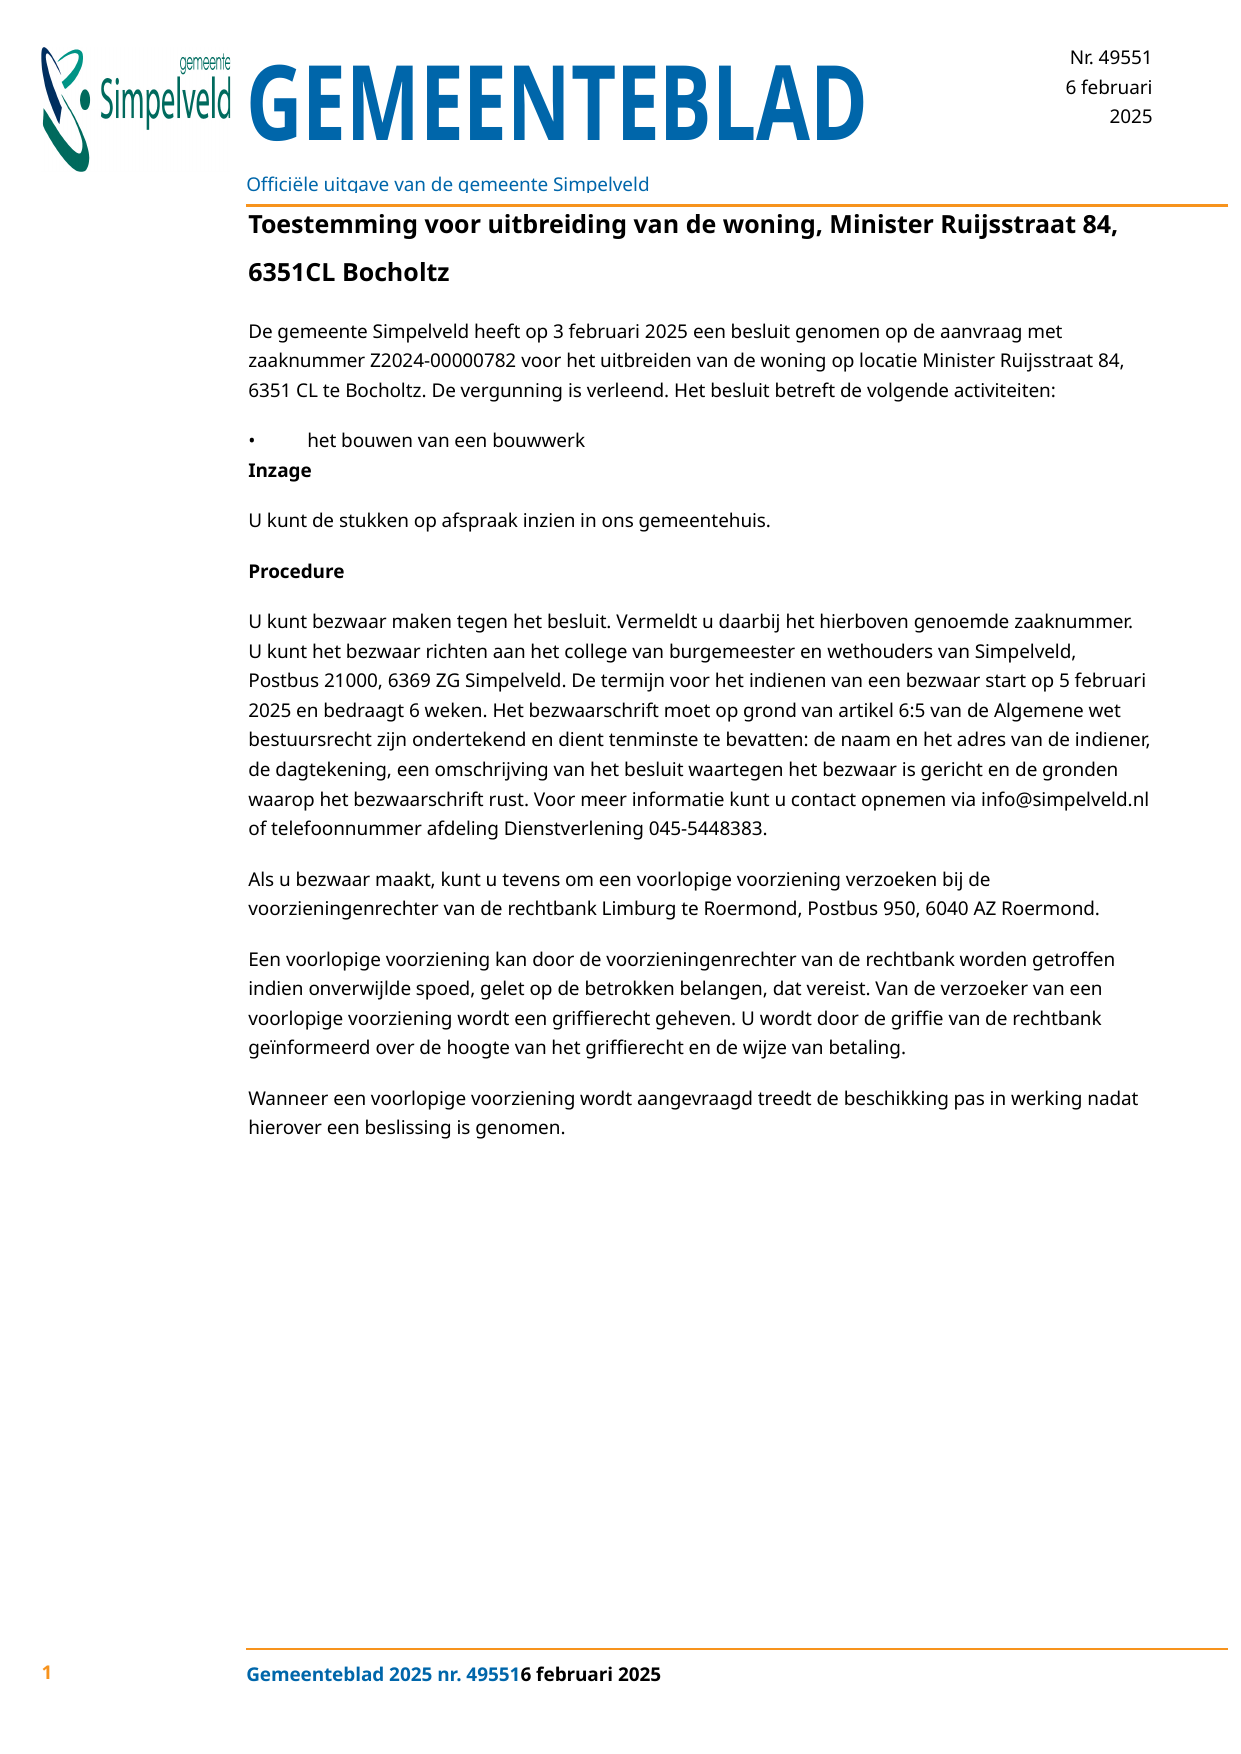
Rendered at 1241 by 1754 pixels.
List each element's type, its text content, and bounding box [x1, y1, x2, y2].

text De gemeente Simpelveld heeft op 3 februari 2025 een besluit genomen op de aanvraag met zaaknummer Z2024-00000782 voor het uitbreiden van de woning op locatie Minister Ruijsstraat 84, 6351 CL te Bocholtz. De vergunning is verleend. Het besluit betreft de volgende activiteiten: [248, 318, 1152, 403]
picture [41, 47, 231, 172]
list het bouwen van een bouwwerk [248, 427, 1152, 453]
text Een voorlopige voorziening kan door de voorzieningenrechter van de rechtbank worden getroffen indien onverwijlde spoed, gelet op de betrokken belangen, dat vereist. Van de verzoeker van een voorlopige voorziening wordt een griffierecht geheven. U wordt door de griffie van de rechtbank geïnformeerd over de hoogte van het griffierecht en de wijze van betaling. [248, 946, 1152, 1060]
text U kunt bezwaar maken tegen het besluit. Vermeldt u daarbij het hierboven genoemde zaaknummer. U kunt het bezwaar richten aan het college van burgemeester en wethouders van Simpelveld, Postbus 21000, 6369 ZG Simpelveld. De termijn voor het indienen van een bezwaar start op 5 februari 2025 en bedraagt 6 weken. Het bezwaarschrift moet op grond van artikel 6:5 van de Algemene wet bestuursrecht zijn ondertekend en dient tenminste te bevatten: de naam en het adres van de indiener, de dagtekening, een omschrijving van het besluit waartegen het bezwaar is gericht en de gronden waarop het bezwaarschrift rust. Voor meer informatie kunt u contact opnemen via info@simpelveld.nl of telefoonnummer afdeling Dienstverlening 045-5448383. [248, 608, 1152, 841]
text Procedure [248, 558, 1152, 584]
text Inzage [248, 457, 1152, 483]
text U kunt de stukken op afspraak inzien in ons gemeentehuis. [248, 507, 1152, 533]
text Als u bezwaar maakt, kunt u tevens om een voorlopige voorziening verzoeken bij de voorzieningenrechter van de rechtbank Limburg te Roermond, Postbus 950, 6040 AZ Roermond. [248, 866, 1152, 921]
text Wanneer een voorlopige voorziening wordt aangevraagd treedt de beschikking pas in werking nadat hierover een beslissing is genomen. [248, 1085, 1152, 1140]
text Toestemming voor uitbreiding van de woning, Minister Ruijsstraat 84, 6351CL Bocholtz [248, 207, 1152, 288]
